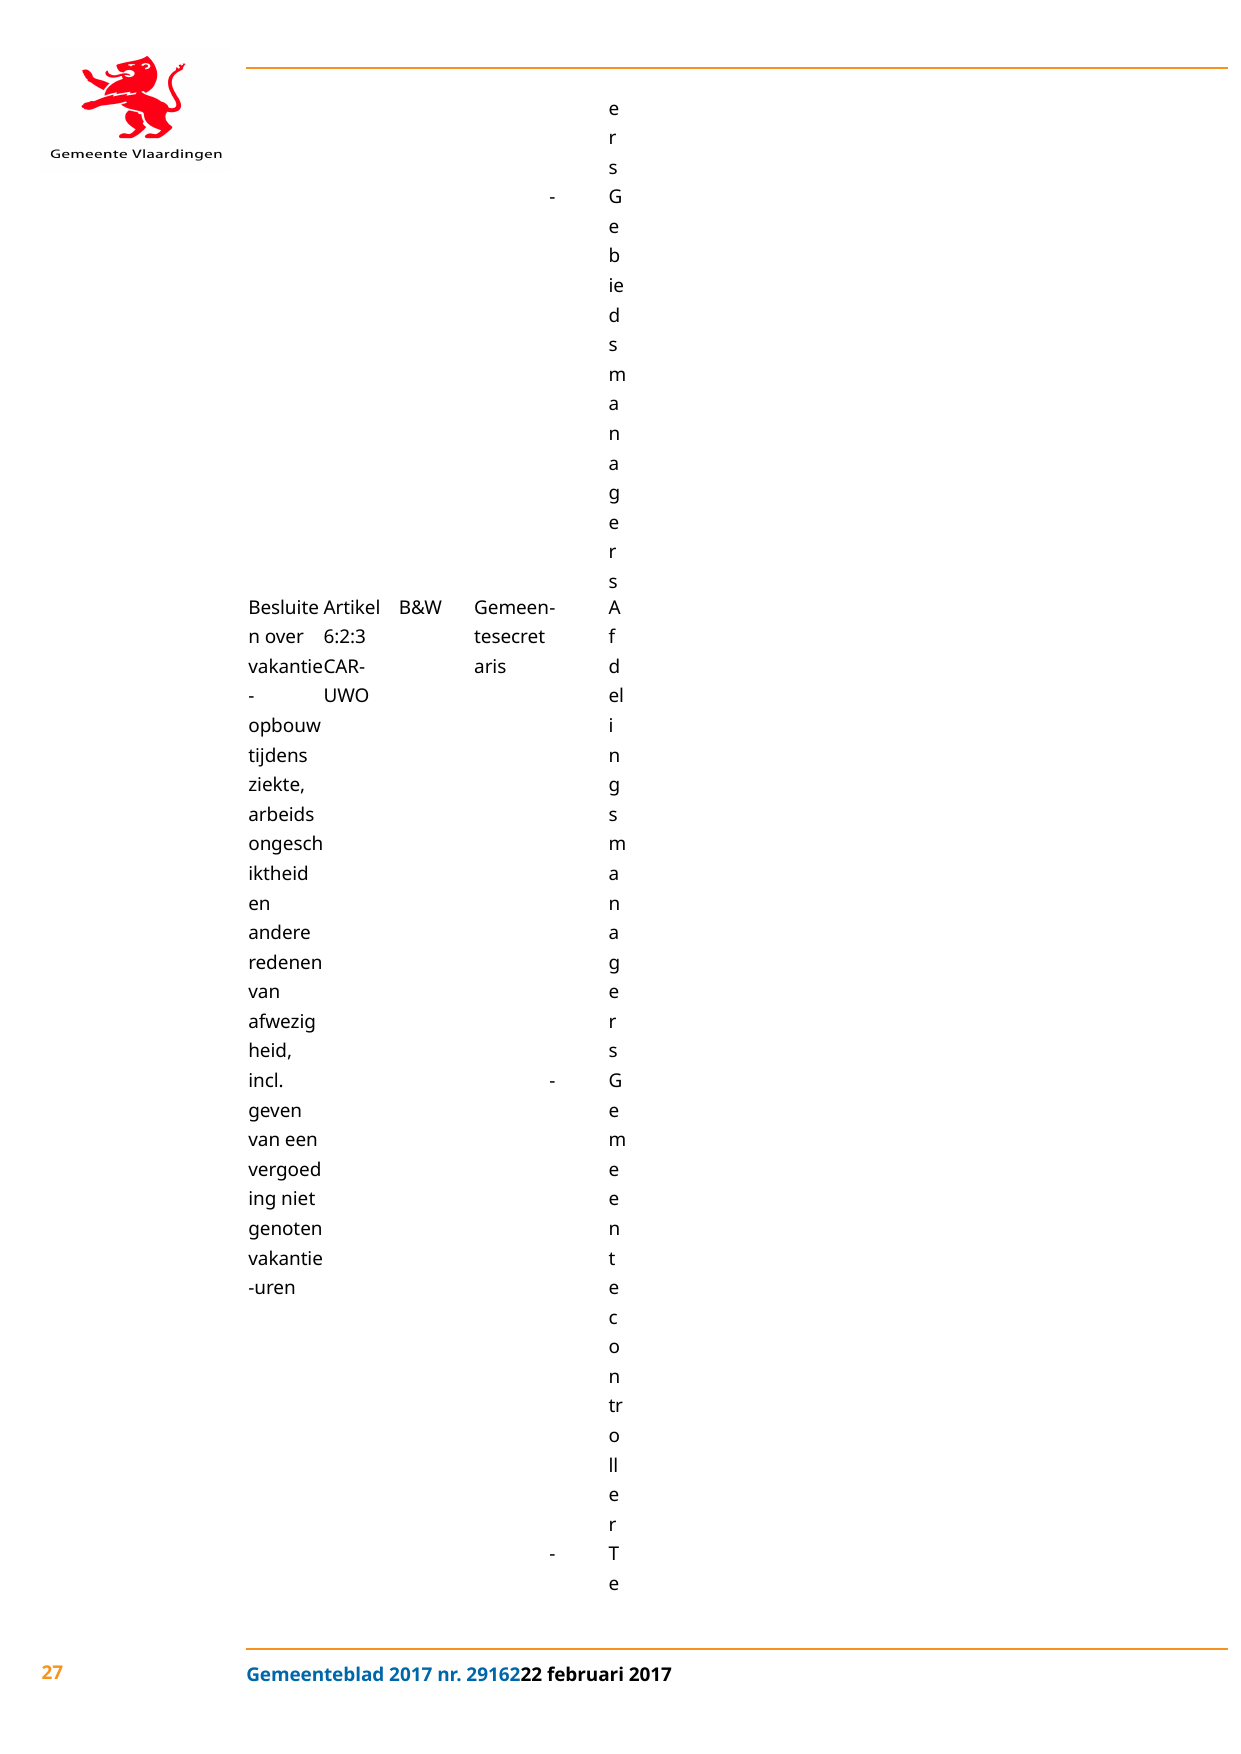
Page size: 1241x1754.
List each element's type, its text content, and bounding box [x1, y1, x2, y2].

table_cell Artikel 6:2:3 CAR-UWO [323, 594, 398, 1596]
table_cell Besluiten over vakantie-opbouw tijdens ziekte, arbeidsongeschiktheid en andere redenen van afwezigheid, incl. geven van een vergoeding niet genoten vakantie-uren [248, 594, 323, 1596]
table_cell Afdelingsmanagers Gemeentecontroller Te [549, 594, 624, 1596]
table_cell B&W [399, 594, 474, 1596]
picture [41, 47, 231, 172]
table_cell [625, 594, 700, 1596]
table_cell Gemeentesecretaris [474, 594, 549, 1596]
table_cell [323, 95, 398, 594]
table_cell ers Gebiedsmanagers [549, 95, 624, 594]
table_cell [399, 95, 474, 594]
table_cell [248, 95, 323, 594]
table_cell [625, 95, 700, 594]
table_cell [474, 95, 549, 594]
